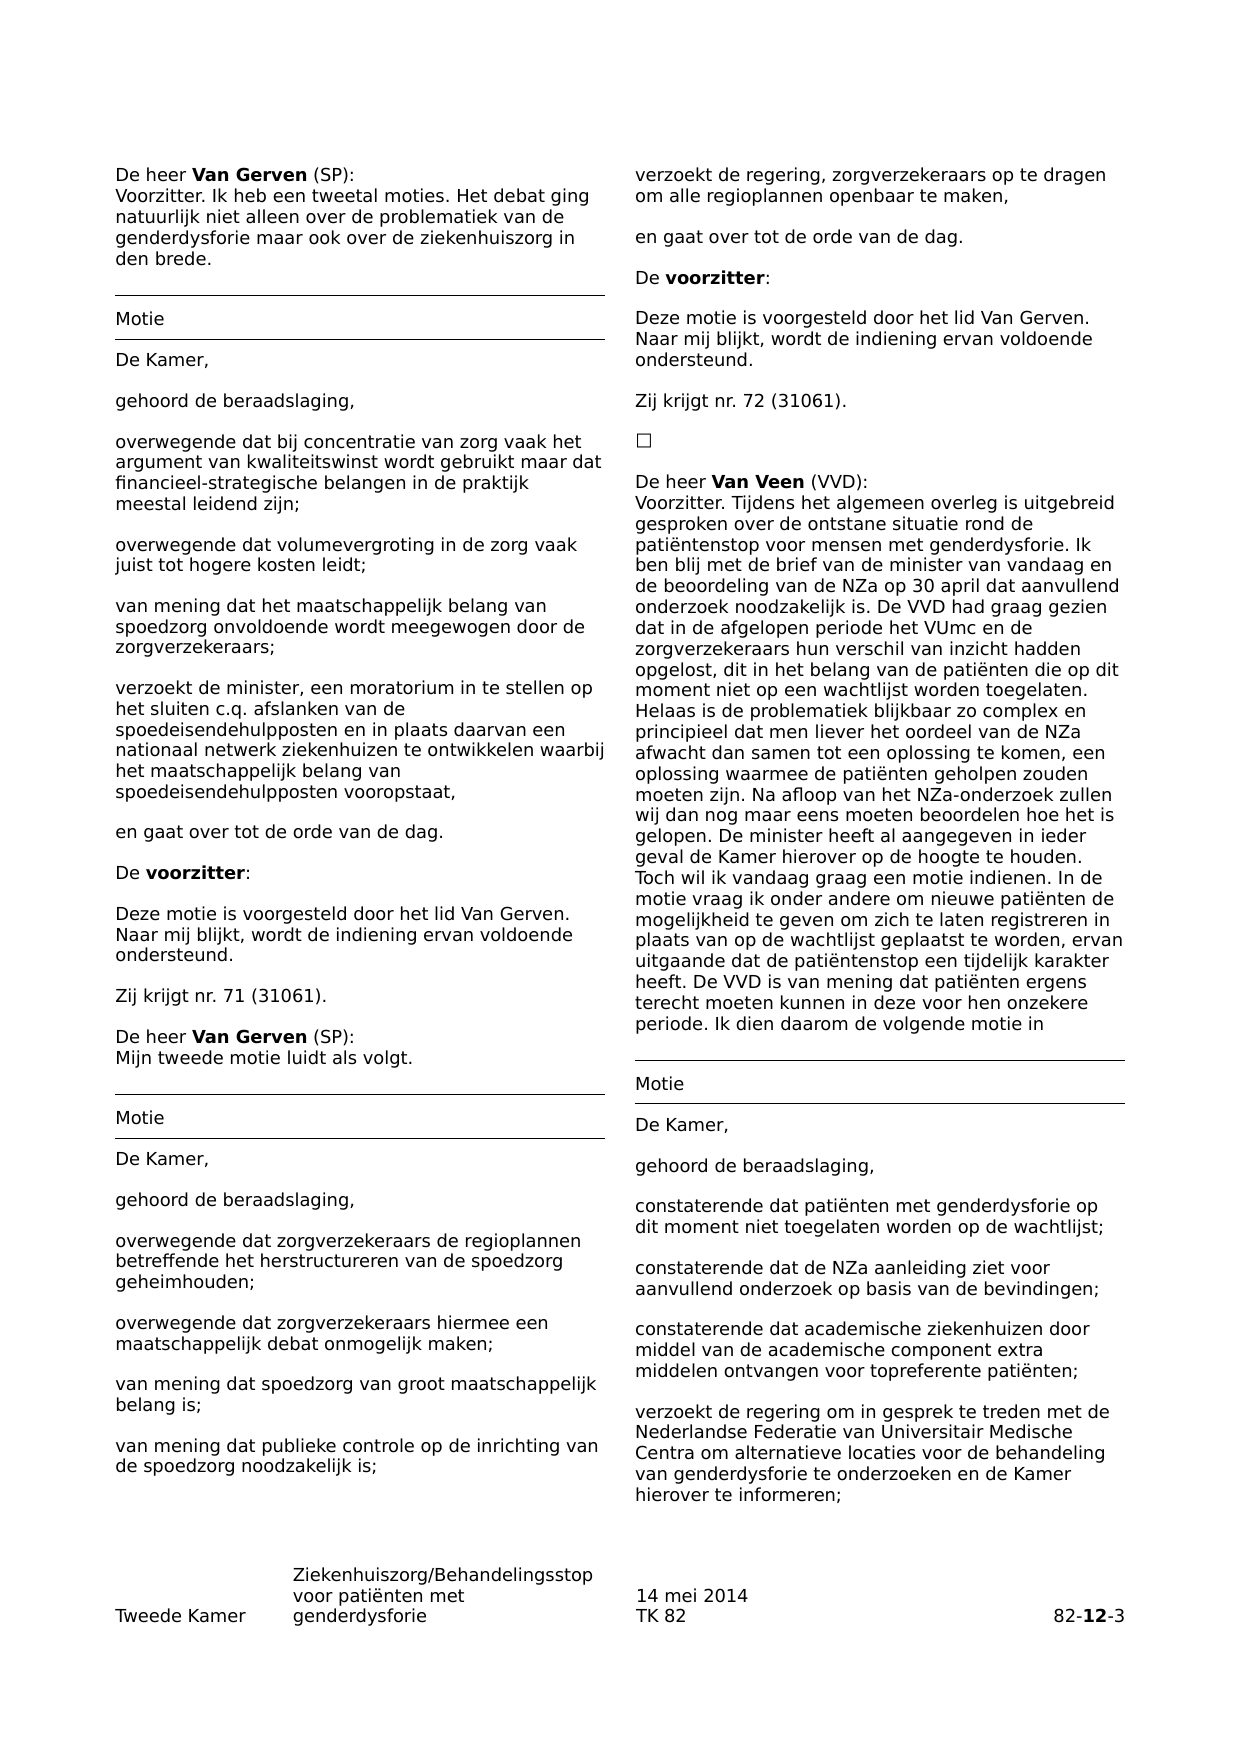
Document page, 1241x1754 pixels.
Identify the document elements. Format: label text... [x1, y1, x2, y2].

text gehoord de beraadslaging, [115, 1190, 605, 1210]
text Motie [115, 1108, 605, 1129]
text overwegende dat zorgverzekeraars hiermee een maatschappelijk debat onmogelijk maken; [115, 1313, 605, 1354]
text Deze motie is voorgesteld door het lid Van Gerven. Naar mij blijkt, wordt de indiening ervan voldoende ondersteund. [115, 904, 605, 966]
text De Kamer, [115, 350, 605, 371]
text en gaat over tot de orde van de dag. [115, 822, 605, 843]
text Zij krijgt nr. 71 (31061). [115, 986, 605, 1007]
text constaterende dat de NZa aanleiding ziet voor aanvullend onderzoek op basis van de bevindingen; [635, 1258, 1125, 1299]
text De Kamer, [635, 1115, 1125, 1136]
text overwegende dat zorgverzekeraars de regioplannen betreffende het herstructureren van de spoedzorg geheimhouden; [115, 1230, 605, 1293]
text De Kamer, [115, 1149, 605, 1170]
text Zij krijgt nr. 72 (31061). [635, 390, 1125, 411]
text Toch wil ik vandaag graag een motie indienen. In de motie vraag ik onder andere om nieuwe patiënten de mogelijkheid te geven om zich te laten registreren in plaats van op de wachtlijst geplaatst te worden, ervan uitgaande dat de patiëntenstop een tijdelijk karakter heeft. De VVD is van mening dat patiënten ergens terecht moeten kunnen in deze voor hen onzekere periode. Ik dien daarom de volgende motie in [635, 868, 1125, 1034]
text van mening dat publieke controle op de inrichting van de spoedzorg noodzakelijk is; [115, 1436, 605, 1477]
text ⬜ [635, 431, 1125, 452]
text overwegende dat volumevergroting in de zorg vaak juist tot hogere kosten leidt; [115, 534, 605, 576]
text van mening dat het maatschappelijk belang van spoedzorg onvoldoende wordt meegewogen door de zorgverzekeraars; [115, 596, 605, 658]
text Motie [635, 1074, 1125, 1095]
text Deze motie is voorgesteld door het lid Van Gerven. Naar mij blijkt, wordt de indiening ervan voldoende ondersteund. [635, 308, 1125, 370]
text verzoekt de regering, zorgverzekeraars op te dragen om alle regioplannen openbaar te maken, [635, 165, 1125, 207]
text Voorzitter. Tijdens het algemeen overleg is uitgebreid gesproken over de ontstane situatie rond de patiëntenstop voor mensen met genderdysforie. Ik ben blij met de brief van de minister van vandaag en de beoordeling van de NZa op 30 april dat aanvullend onderzoek noodzakelijk is. De VVD had graag gezien dat in de afgelopen periode het VUmc en de zorgverzekeraars hun verschil van inzicht hadden opgelost, dit in het belang van de patiënten die op dit moment niet op een wachtlijst worden toegelaten. Helaas is de problematiek blijkbaar zo complex en principieel dat men liever het oordeel van de NZa afwacht dan samen tot een oplossing te komen, een oplossing waarmee de patiënten geholpen zouden moeten zijn. Na afloop van het NZa-onderzoek zullen wij dan nog maar eens moeten beoordelen hoe het is gelopen. De minister heeft al aangegeven in ieder geval de Kamer hierover op de hoogte te houden. [635, 493, 1125, 868]
text De heer Van Veen (VVD): [635, 472, 1125, 493]
text gehoord de beraadslaging, [115, 391, 605, 411]
text constaterende dat patiënten met genderdysforie op dit moment niet toegelaten worden op de wachtlijst; [635, 1196, 1125, 1238]
text De voorzitter: [115, 863, 605, 884]
text constaterende dat academische ziekenhuizen door middel van de academische component extra middelen ontvangen voor topreferente patiënten; [635, 1319, 1125, 1381]
text Mijn tweede motie luidt als volgt. [115, 1047, 605, 1068]
text verzoekt de regering om in gesprek te treden met de Nederlandse Federatie van Universitair Medische Centra om alternatieve locaties voor de behandeling van genderdysforie te onderzoeken en de Kamer hierover te informeren; [635, 1401, 1125, 1505]
text overwegende dat bij concentratie van zorg vaak het argument van kwaliteitswinst wordt gebruikt maar dat financieel-strategische belangen in de praktijk meestal leidend zijn; [115, 431, 605, 514]
text De heer Van Gerven (SP): [115, 165, 605, 186]
text De heer Van Gerven (SP): [115, 1027, 605, 1047]
text Voorzitter. Ik heb een tweetal moties. Het debat ging natuurlijk niet alleen over de problematiek van de genderdysforie maar ook over de ziekenhuiszorg in den brede. [115, 186, 605, 269]
text van mening dat spoedzorg van groot maatschappelijk belang is; [115, 1374, 605, 1416]
text gehoord de beraadslaging, [635, 1156, 1125, 1176]
text De voorzitter: [635, 267, 1125, 288]
text en gaat over tot de orde van de dag. [635, 227, 1125, 247]
text Motie [115, 309, 605, 330]
text verzoekt de minister, een moratorium in te stellen op het sluiten c.q. afslanken van de spoedeisendehulpposten en in plaats daarvan een nationaal netwerk ziekenhuizen te ontwikkelen waarbij het maatschappelijk belang van spoedeisendehulpposten vooropstaat, [115, 678, 605, 802]
